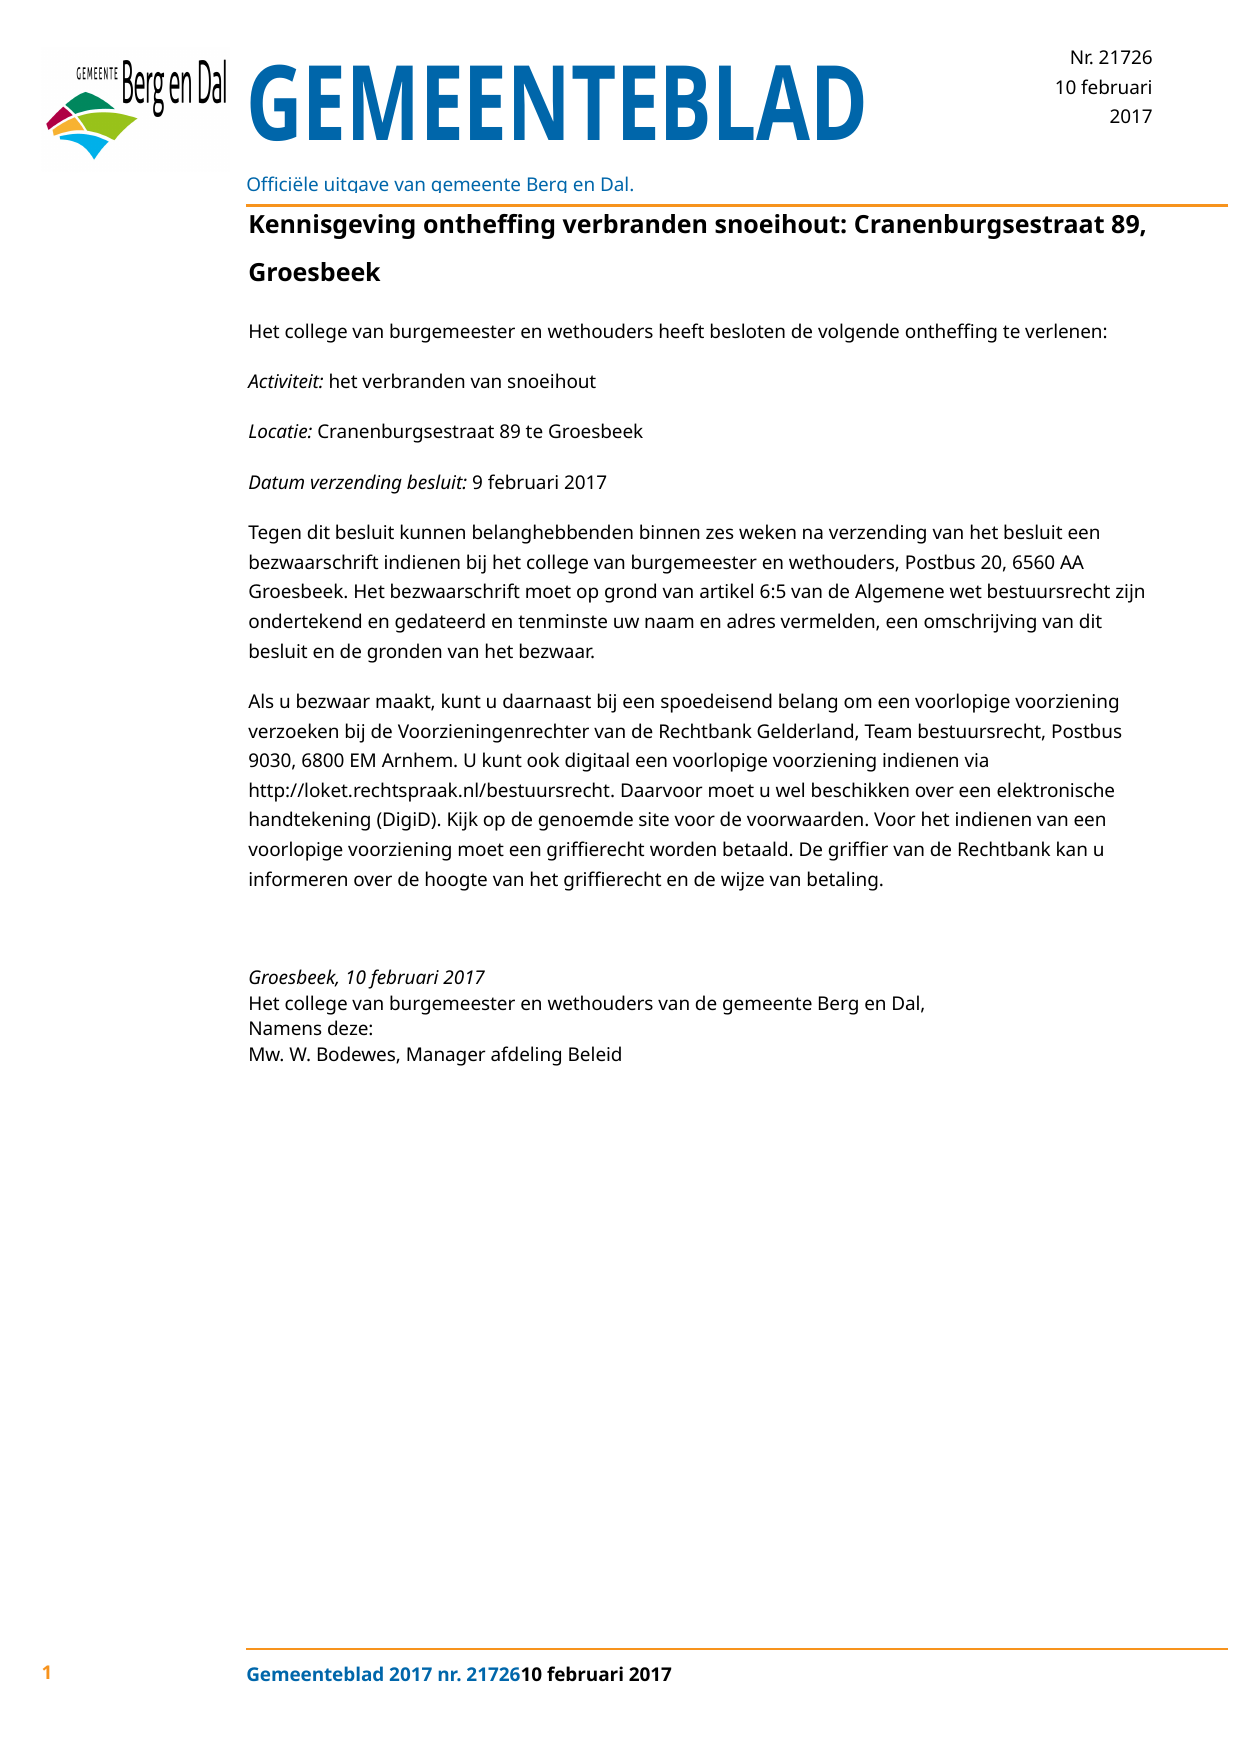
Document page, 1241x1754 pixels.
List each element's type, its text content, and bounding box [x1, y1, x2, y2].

text Namens deze: [248, 1016, 1152, 1041]
text Groesbeek, 10 februari 2017 [248, 964, 1152, 990]
text Als u bezwaar maakt, kunt u daarnaast bij een spoedeisend belang om een voorlopige voorziening verzoeken bij de Voorzieningenrechter van de Rechtbank Gelderland, Team bestuursrecht, Postbus 9030, 6800 EM Arnhem. U kunt ook digitaal een voorlopige voorziening indienen via http://loket.rechtspraak.nl/bestuursrecht. Daarvoor moet u wel beschikken over een elektronische handtekening (DigiD). Kijk op de genoemde site voor de voorwaarden. Voor het indienen van een voorlopige voorziening moet een griffierecht worden betaald. De griffier van de Rechtbank kan u informeren over de hoogte van het griffierecht en de wijze van betaling. [248, 688, 1152, 892]
text Activiteit: het verbranden van snoeihout [248, 368, 1152, 394]
text Locatie: Cranenburgsestraat 89 te Groesbeek [248, 419, 1152, 444]
text Kennisgeving ontheffing verbranden snoeihout: Cranenburgsestraat 89, Groesbeek [248, 207, 1152, 288]
text Tegen dit besluit kunnen belanghebbenden binnen zes weken na verzending van het besluit een bezwaarschrift indienen bij het college van burgemeester en wethouders, Postbus 20, 6560 AA Groesbeek. Het bezwaarschrift moet op grond van artikel 6:5 van de Algemene wet bestuursrecht zijn ondertekend en gedateerd en tenminste uw naam en adres vermelden, een omschrijving van dit besluit en de gronden van het bezwaar. [248, 519, 1152, 664]
text Het college van burgemeester en wethouders van de gemeente Berg en Dal, [248, 990, 1152, 1016]
text Het college van burgemeester en wethouders heeft besloten de volgende ontheffing te verlenen: [248, 318, 1152, 344]
picture [41, 47, 231, 172]
text Datum verzending besluit: 9 februari 2017 [248, 469, 1152, 495]
text Mw. W. Bodewes, Manager afdeling Beleid [248, 1041, 1152, 1067]
